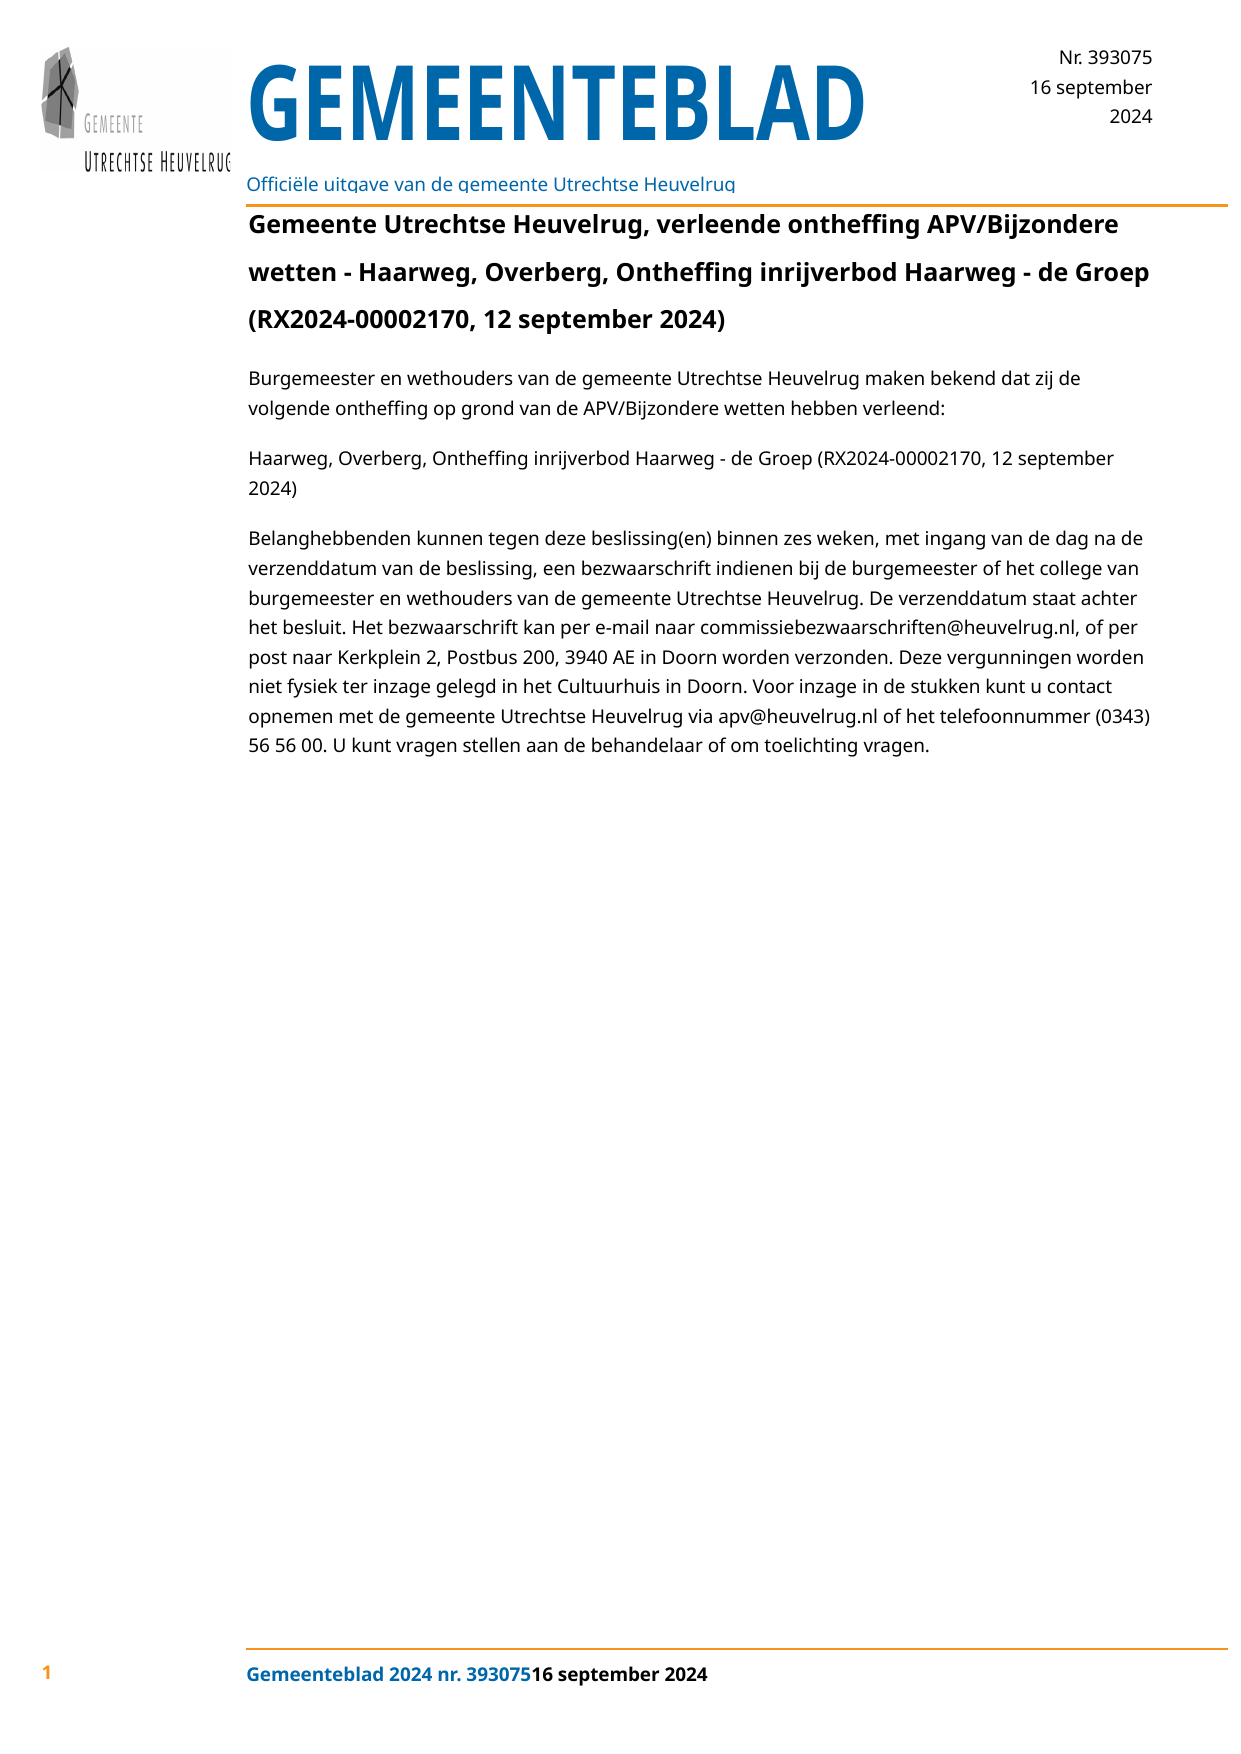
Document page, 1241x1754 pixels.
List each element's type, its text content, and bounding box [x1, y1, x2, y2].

text Burgemeester en wethouders van de gemeente Utrechtse Heuvelrug maken bekend dat zij de volgende ontheffing op grond van de APV/Bijzondere wetten hebben verleend: [248, 366, 1152, 421]
text Belanghebbenden kunnen tegen deze beslissing(en) binnen zes weken, met ingang van de dag na de verzenddatum van de beslissing, een bezwaarschrift indienen bij de burgemeester of het college van burgemeester en wethouders van de gemeente Utrechtse Heuvelrug. De verzenddatum staat achter het besluit. Het bezwaarschrift kan per e-mail naar commissiebezwaarschriften@heuvelrug.nl, of per post naar Kerkplein 2, Postbus 200, 3940 AE in Doorn worden verzonden. Deze vergunningen worden niet fysiek ter inzage gelegd in het Cultuurhuis in Doorn. Voor inzage in de stukken kunt u contact opnemen met de gemeente Utrechtse Heuvelrug via apv@heuvelrug.nl of het telefoonnummer (0343) 56 56 00. U kunt vragen stellen aan de behandelaar of om toelichting vragen. [248, 526, 1152, 758]
text Gemeente Utrechtse Heuvelrug, verleende ontheffing APV/Bijzondere wetten - Haarweg, Overberg, Ontheffing inrijverbod Haarweg - de Groep (RX2024-00002170, 12 september 2024) [248, 207, 1152, 336]
picture [41, 47, 231, 172]
text Haarweg, Overberg, Ontheffing inrijverbod Haarweg - de Groep (RX2024-00002170, 12 september 2024) [248, 446, 1152, 501]
